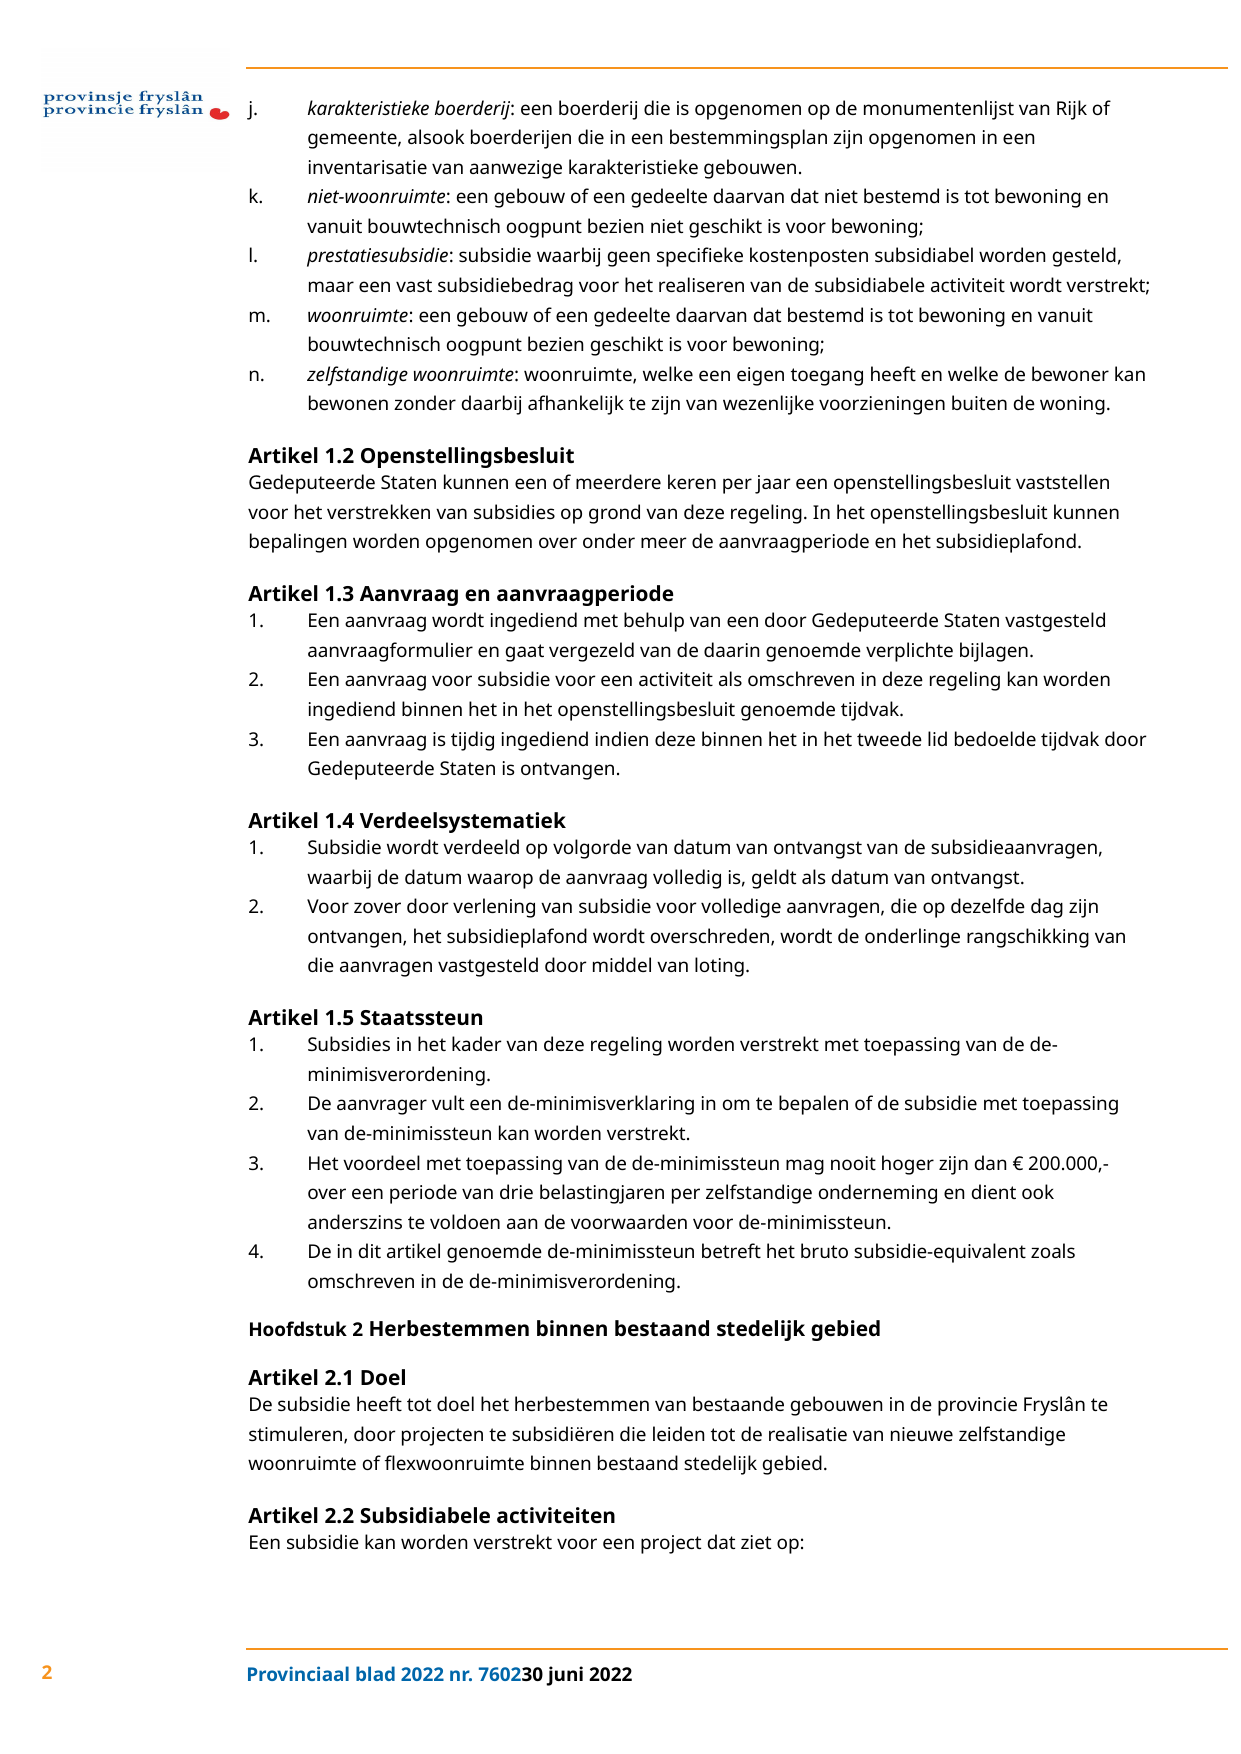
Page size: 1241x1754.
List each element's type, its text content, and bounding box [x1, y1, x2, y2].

list prestatiesubsidie: subsidie waarbij geen specifieke kostenposten subsidiabel worden gesteld, maar een vast subsidiebedrag voor het realiseren van de subsidiabele activiteit wordt verstrekt; [248, 243, 1152, 298]
text Artikel 1.4 Verdeelsystematiek [248, 806, 1152, 834]
text Artikel 1.2 Openstellingsbesluit [248, 441, 1152, 469]
list Voor zover door verlening van subsidie voor volledige aanvragen, die op dezelfde dag zijn ontvangen, het subsidieplafond wordt overschreden, wordt de onderlinge rangschikking van die aanvragen vastgesteld door middel van loting. [248, 893, 1152, 978]
list niet-woonruimte: een gebouw of een gedeelte daarvan dat niet bestemd is tot bewoning en vanuit bouwtechnisch oogpunt bezien niet geschikt is voor bewoning; [248, 183, 1152, 239]
list karakteristieke boerderij: een boerderij die is opgenomen op de monumentenlijst van Rijk of gemeente, alsook boerderijen die in een bestemmingsplan zijn opgenomen in een inventarisatie van aanwezige karakteristieke gebouwen. [248, 95, 1152, 180]
text Artikel 1.5 Staatssteun [248, 1003, 1152, 1031]
text Hoofdstuk 2 Herbestemmen binnen bestaand stedelijk gebied [248, 1314, 1152, 1342]
text Artikel 2.1 Doel [248, 1363, 1152, 1391]
list woonruimte: een gebouw of een gedeelte daarvan dat bestemd is tot bewoning en vanuit bouwtechnisch oogpunt bezien geschikt is voor bewoning; [248, 302, 1152, 357]
text Artikel 1.3 Aanvraag en aanvraagperiode [248, 579, 1152, 607]
list zelfstandige woonruimte: woonruimte, welke een eigen toegang heeft en welke de bewoner kan bewonen zonder daarbij afhankelijk te zijn van wezenlijke voorzieningen buiten de woning. [248, 361, 1152, 416]
list Subsidies in het kader van deze regeling worden verstrekt met toepassing van de de-minimisverordening. [248, 1031, 1152, 1087]
list Een aanvraag is tijdig ingediend indien deze binnen het in het tweede lid bedoelde tijdvak door Gedeputeerde Staten is ontvangen. [248, 726, 1152, 781]
list De aanvrager vult een de-minimisverklaring in om te bepalen of de subsidie met toepassing van de-minimissteun kan worden verstrekt. [248, 1091, 1152, 1146]
list De in dit artikel genoemde de-minimissteun betreft het bruto subsidie-equivalent zoals omschreven in de de-minimisverordening. [248, 1238, 1152, 1294]
list Een aanvraag wordt ingediend met behulp van een door Gedeputeerde Staten vastgesteld aanvraagformulier en gaat vergezeld van de daarin genoemde verplichte bijlagen. [248, 607, 1152, 663]
list Een aanvraag voor subsidie voor een activiteit als omschreven in deze regeling kan worden ingediend binnen het in het openstellingsbesluit genoemde tijdvak. [248, 667, 1152, 722]
picture [41, 47, 231, 172]
list Subsidie wordt verdeeld op volgorde van datum van ontvangst van de subsidieaanvragen, waarbij de datum waarop de aanvraag volledig is, geldt als datum van ontvangst. [248, 834, 1152, 889]
text De subsidie heeft tot doel het herbestemmen van bestaande gebouwen in de provincie Fryslân te stimuleren, door projecten te subsidiëren die leiden tot de realisatie van nieuwe zelfstandige woonruimte of flexwoonruimte binnen bestaand stedelijk gebied. [248, 1391, 1152, 1476]
text Gedeputeerde Staten kunnen een of meerdere keren per jaar een openstellingsbesluit vaststellen voor het verstrekken van subsidies op grond van deze regeling. In het openstellingsbesluit kunnen bepalingen worden opgenomen over onder meer de aanvraagperiode en het subsidieplafond. [248, 469, 1152, 554]
list Het voordeel met toepassing van de de-minimissteun mag nooit hoger zijn dan € 200.000,- over een periode van drie belastingjaren per zelfstandige onderneming en dient ook anderszins te voldoen aan de voorwaarden voor de-minimissteun. [248, 1150, 1152, 1235]
text Een subsidie kan worden verstrekt voor een project dat ziet op: [248, 1529, 1152, 1555]
text Artikel 2.2 Subsidiabele activiteiten [248, 1501, 1152, 1529]
